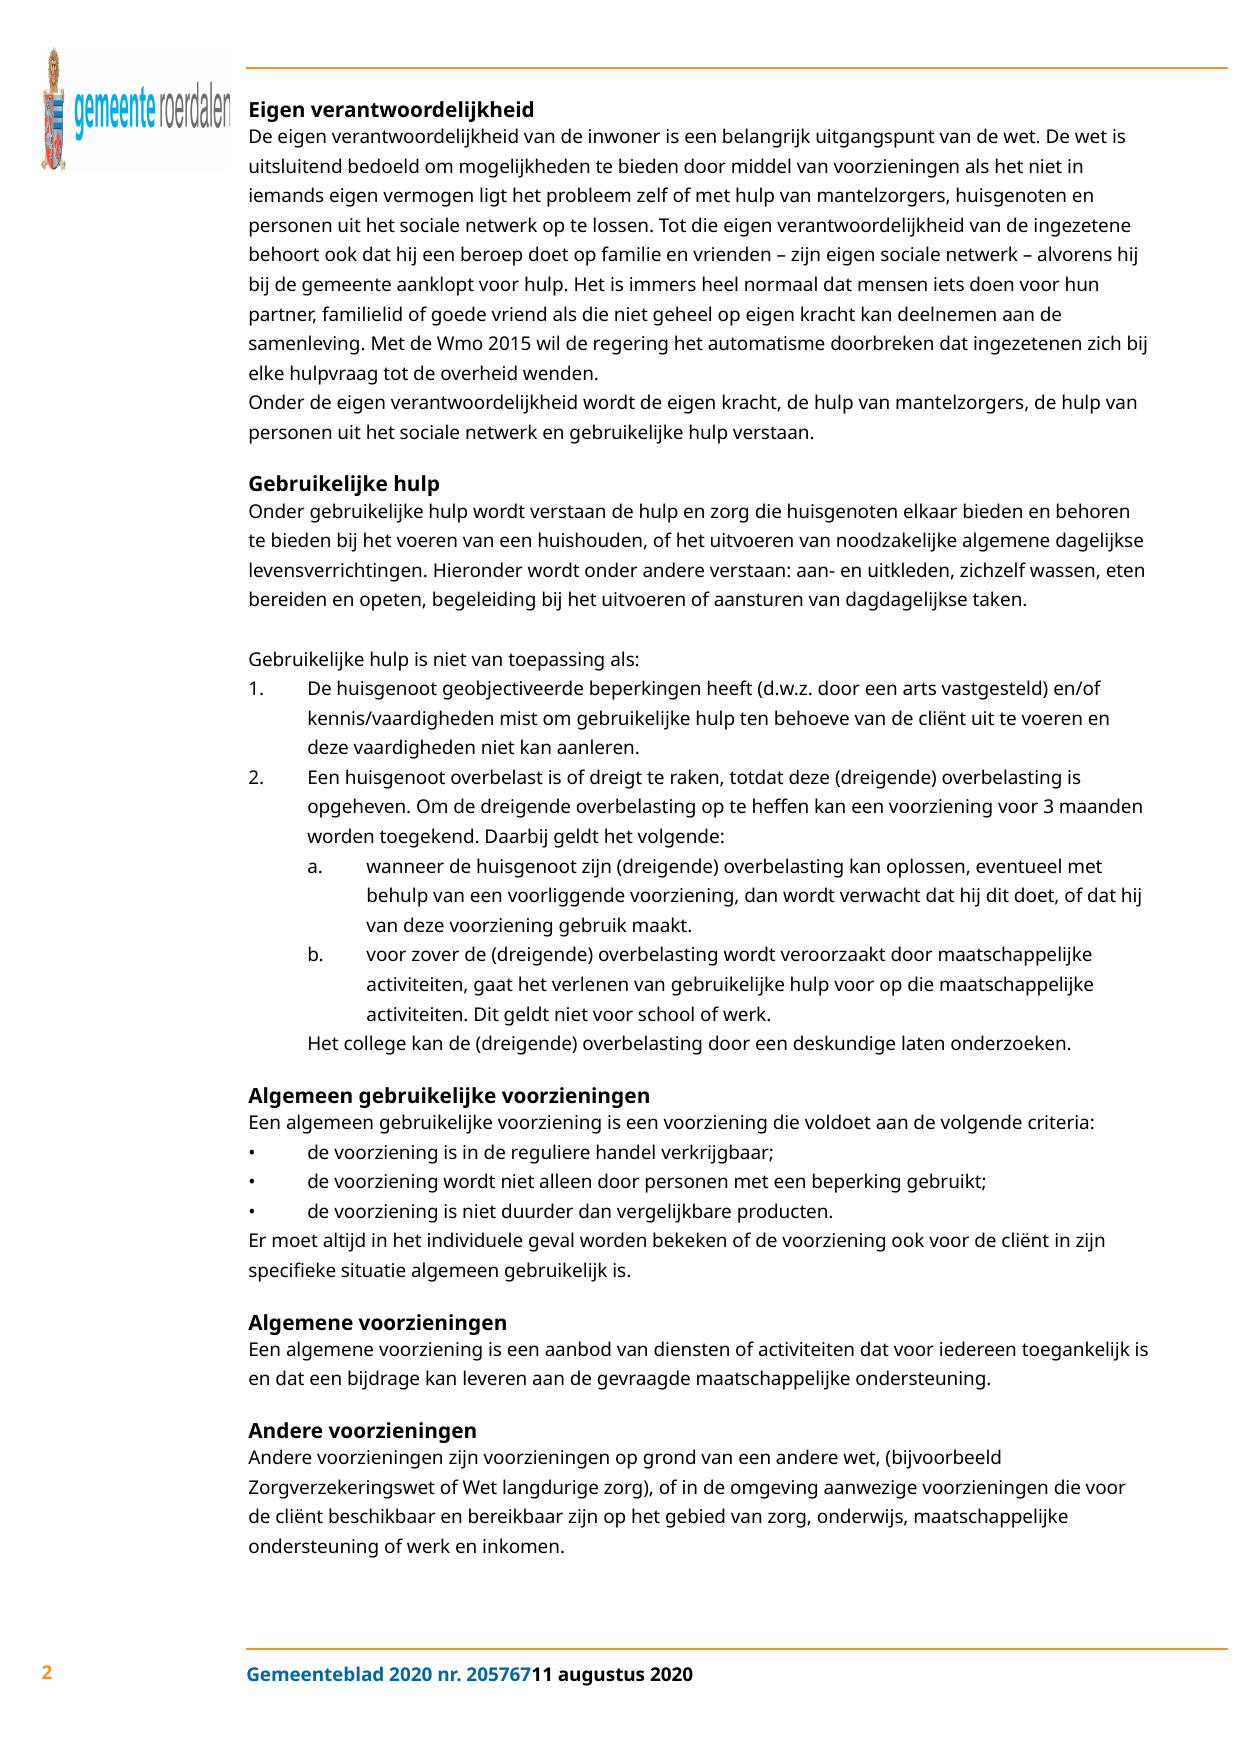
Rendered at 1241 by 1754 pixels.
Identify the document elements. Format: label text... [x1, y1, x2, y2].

list wanneer de huisgenoot zijn (dreigende) overbelasting kan oplossen, eventueel met behulp van een voorliggende voorziening, dan wordt verwacht dat hij dit doet, of dat hij van deze voorziening gebruik maakt. [307, 853, 1152, 938]
text Algemeen gebruikelijke voorzieningen [248, 1081, 1152, 1109]
text Onder de eigen verantwoordelijkheid wordt de eigen kracht, de hulp van mantelzorgers, de hulp van personen uit het sociale netwerk en gebruikelijke hulp verstaan. [248, 389, 1152, 445]
text Een algemeen gebruikelijke voorziening is een voorziening die voldoet aan de volgende criteria: [248, 1109, 1152, 1135]
text Er moet altijd in het individuele geval worden bekeken of de voorziening ook voor de cliënt in zijn specifieke situatie algemeen gebruikelijk is. [248, 1228, 1152, 1283]
picture [41, 47, 231, 172]
text Andere voorzieningen zijn voorzieningen op grond van een andere wet, (bijvoorbeeld Zorgverzekeringswet of Wet langdurige zorg), of in de omgeving aanwezige voorzieningen die voor de cliënt beschikbaar en bereikbaar zijn op het gebied van zorg, onderwijs, maatschappelijke ondersteuning of werk en inkomen. [248, 1444, 1152, 1559]
text Andere voorzieningen [248, 1416, 1152, 1444]
list De huisgenoot geobjectiveerde beperkingen heeft (d.w.z. door een arts vastgesteld) en/of kennis/vaardigheden mist om gebruikelijke hulp ten behoeve van de cliënt uit te voeren en deze vaardigheden niet kan aanleren. [248, 675, 1152, 760]
text Gebruikelijke hulp [248, 469, 1152, 498]
list Een huisgenoot overbelast is of dreigt te raken, totdat deze (dreigende) overbelasting is opgeheven. Om de dreigende overbelasting op te heffen kan een voorziening voor 3 maanden worden toegekend. Daarbij geldt het volgende: [248, 764, 1152, 849]
list Het college kan de (dreigende) overbelasting door een deskundige laten onderzoeken. [248, 1030, 1152, 1056]
text Gebruikelijke hulp is niet van toepassing als: [248, 646, 1152, 672]
list de voorziening is niet duurder dan vergelijkbare producten. [248, 1198, 1152, 1224]
text Onder gebruikelijke hulp wordt verstaan de hulp en zorg die huisgenoten elkaar bieden en behoren te bieden bij het voeren van een huishouden, of het uitvoeren van noodzakelijke algemene dagelijkse levensverrichtingen. Hieronder wordt onder andere verstaan: aan- en uitkleden, zichzelf wassen, eten bereiden en opeten, begeleiding bij het uitvoeren of aansturen van dagdagelijkse taken. [248, 498, 1152, 612]
text Eigen verantwoordelijkheid [248, 95, 1152, 123]
text Algemene voorzieningen [248, 1308, 1152, 1336]
list de voorziening is in de reguliere handel verkrijgbaar; [248, 1139, 1152, 1164]
list de voorziening wordt niet alleen door personen met een beperking gebruikt; [248, 1168, 1152, 1194]
text De eigen verantwoordelijkheid van de inwoner is een belangrijk uitgangspunt van de wet. De wet is uitsluitend bedoeld om mogelijkheden te bieden door middel van voorzieningen als het niet in iemands eigen vermogen ligt het probleem zelf of met hulp van mantelzorgers, huisgenoten en personen uit het sociale netwerk op te lossen. Tot die eigen verantwoordelijkheid van de ingezetene behoort ook dat hij een beroep doet op familie en vrienden – zijn eigen sociale netwerk – alvorens hij bij de gemeente aanklopt voor hulp. Het is immers heel normaal dat mensen iets doen voor hun partner, familielid of goede vriend als die niet geheel op eigen kracht kan deelnemen aan de samenleving. Met de Wmo 2015 wil de regering het automatisme doorbreken dat ingezetenen zich bij elke hulpvraag tot de overheid wenden. [248, 123, 1152, 386]
text Een algemene voorziening is een aanbod van diensten of activiteiten dat voor iedereen toegankelijk is en dat een bijdrage kan leveren aan de gevraagde maatschappelijke ondersteuning. [248, 1336, 1152, 1391]
list voor zover de (dreigende) overbelasting wordt veroorzaakt door maatschappelijke activiteiten, gaat het verlenen van gebruikelijke hulp voor op die maatschappelijke activiteiten. Dit geldt niet voor school of werk. [307, 942, 1152, 1027]
